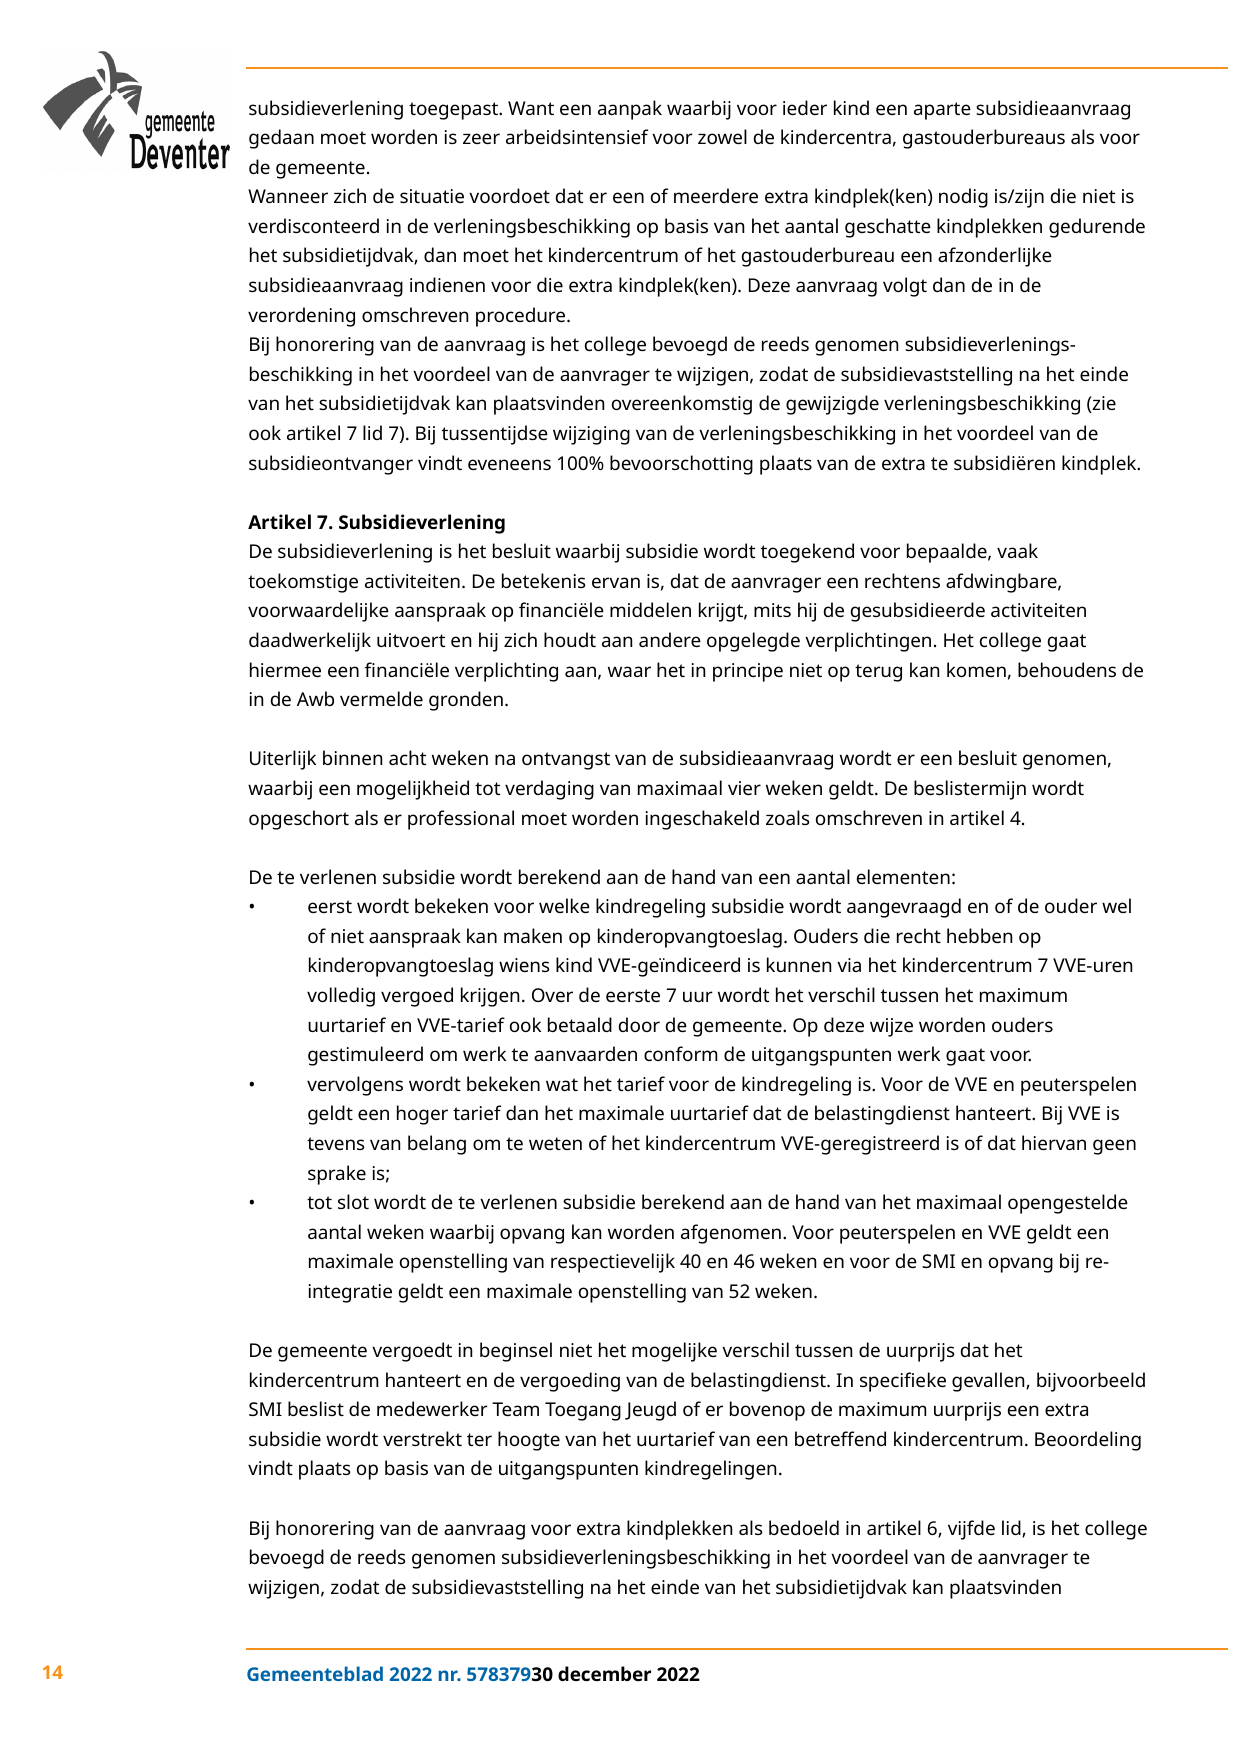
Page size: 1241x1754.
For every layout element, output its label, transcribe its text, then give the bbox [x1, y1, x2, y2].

text Bij honorering van de aanvraag is het college bevoegd de reeds genomen subsidieverlenings-beschikking in het voordeel van de aanvrager te wijzigen, zodat de subsidievaststelling na het einde van het subsidietijdvak kan plaatsvinden overeenkomstig de gewijzigde verleningsbeschikking (zie ook artikel 7 lid 7). Bij tussentijdse wijziging van de verleningsbeschikking in het voordeel van de subsidieontvanger vindt eveneens 100% bevoorschotting plaats van de extra te subsidiëren kindplek. [248, 331, 1152, 476]
picture [41, 47, 231, 172]
list eerst wordt bekeken voor welke kindregeling subsidie wordt aangevraagd en of de ouder wel of niet aanspraak kan maken op kinderopvangtoeslag. Ouders die recht hebben op kinderopvangtoeslag wiens kind VVE-geïndiceerd is kunnen via het kindercentrum 7 VVE-uren volledig vergoed krijgen. Over de eerste 7 uur wordt het verschil tussen het maximum uurtarief en VVE-tarief ook betaald door de gemeente. Op deze wijze worden ouders gestimuleerd om werk te aanvaarden conform de uitgangspunten werk gaat voor. [248, 893, 1152, 1067]
text De te verlenen subsidie wordt berekend aan de hand van een aantal elementen: [248, 864, 1152, 890]
list vervolgens wordt bekeken wat het tarief voor de kindregeling is. Voor de VVE en peuterspelen geldt een hoger tarief dan het maximale uurtarief dat de belastingdienst hanteert. Bij VVE is tevens van belang om te weten of het kindercentrum VVE-geregistreerd is of dat hiervan geen sprake is; [248, 1071, 1152, 1186]
text Wanneer zich de situatie voordoet dat er een of meerdere extra kindplek(ken) nodig is/zijn die niet is verdisconteerd in de verleningsbeschikking op basis van het aantal geschatte kindplekken gedurende het subsidietijdvak, dan moet het kindercentrum of het gastouderbureau een afzonderlijke subsidieaanvraag indienen voor die extra kindplek(ken). Deze aanvraag volgt dan de in de verordening omschreven procedure. [248, 183, 1152, 328]
list tot slot wordt de te verlenen subsidie berekend aan de hand van het maximaal opengestelde aantal weken waarbij opvang kan worden afgenomen. Voor peuterspelen en VVE geldt een maximale openstelling van respectievelijk 40 en 46 weken en voor de SMI en opvang bij re-integratie geldt een maximale openstelling van 52 weken. [248, 1189, 1152, 1304]
text Artikel 7. Subsidieverlening [248, 509, 1152, 535]
text Bij honorering van de aanvraag voor extra kindplekken als bedoeld in artikel 6, vijfde lid, is het college bevoegd de reeds genomen subsidieverleningsbeschikking in het voordeel van de aanvrager te wijzigen, zodat de subsidievaststelling na het einde van het subsidietijdvak kan plaatsvinden [248, 1515, 1152, 1600]
text subsidieverlening toegepast. Want een aanpak waarbij voor ieder kind een aparte subsidieaanvraag gedaan moet worden is zeer arbeidsintensief voor zowel de kindercentra, gastouderbureaus als voor de gemeente. [248, 95, 1152, 180]
text De subsidieverlening is het besluit waarbij subsidie wordt toegekend voor bepaalde, vaak toekomstige activiteiten. De betekenis ervan is, dat de aanvrager een rechtens afdwingbare, voorwaardelijke aanspraak op financiële middelen krijgt, mits hij de gesubsidieerde activiteiten daadwerkelijk uitvoert en hij zich houdt aan andere opgelegde verplichtingen. Het college gaat hiermee een financiële verplichting aan, waar het in principe niet op terug kan komen, behoudens de in de Awb vermelde gronden. [248, 538, 1152, 712]
text De gemeente vergoedt in beginsel niet het mogelijke verschil tussen de uurprijs dat het kindercentrum hanteert en de vergoeding van de belastingdienst. In specifieke gevallen, bijvoorbeeld SMI beslist de medewerker Team Toegang Jeugd of er bovenop de maximum uurprijs een extra subsidie wordt verstrekt ter hoogte van het uurtarief van een betreffend kindercentrum. Beoordeling vindt plaats op basis van de uitgangspunten kindregelingen. [248, 1337, 1152, 1481]
text Uiterlijk binnen acht weken na ontvangst van de subsidieaanvraag wordt er een besluit genomen, waarbij een mogelijkheid tot verdaging van maximaal vier weken geldt. De beslistermijn wordt opgeschort als er professional moet worden ingeschakeld zoals omschreven in artikel 4. [248, 746, 1152, 831]
